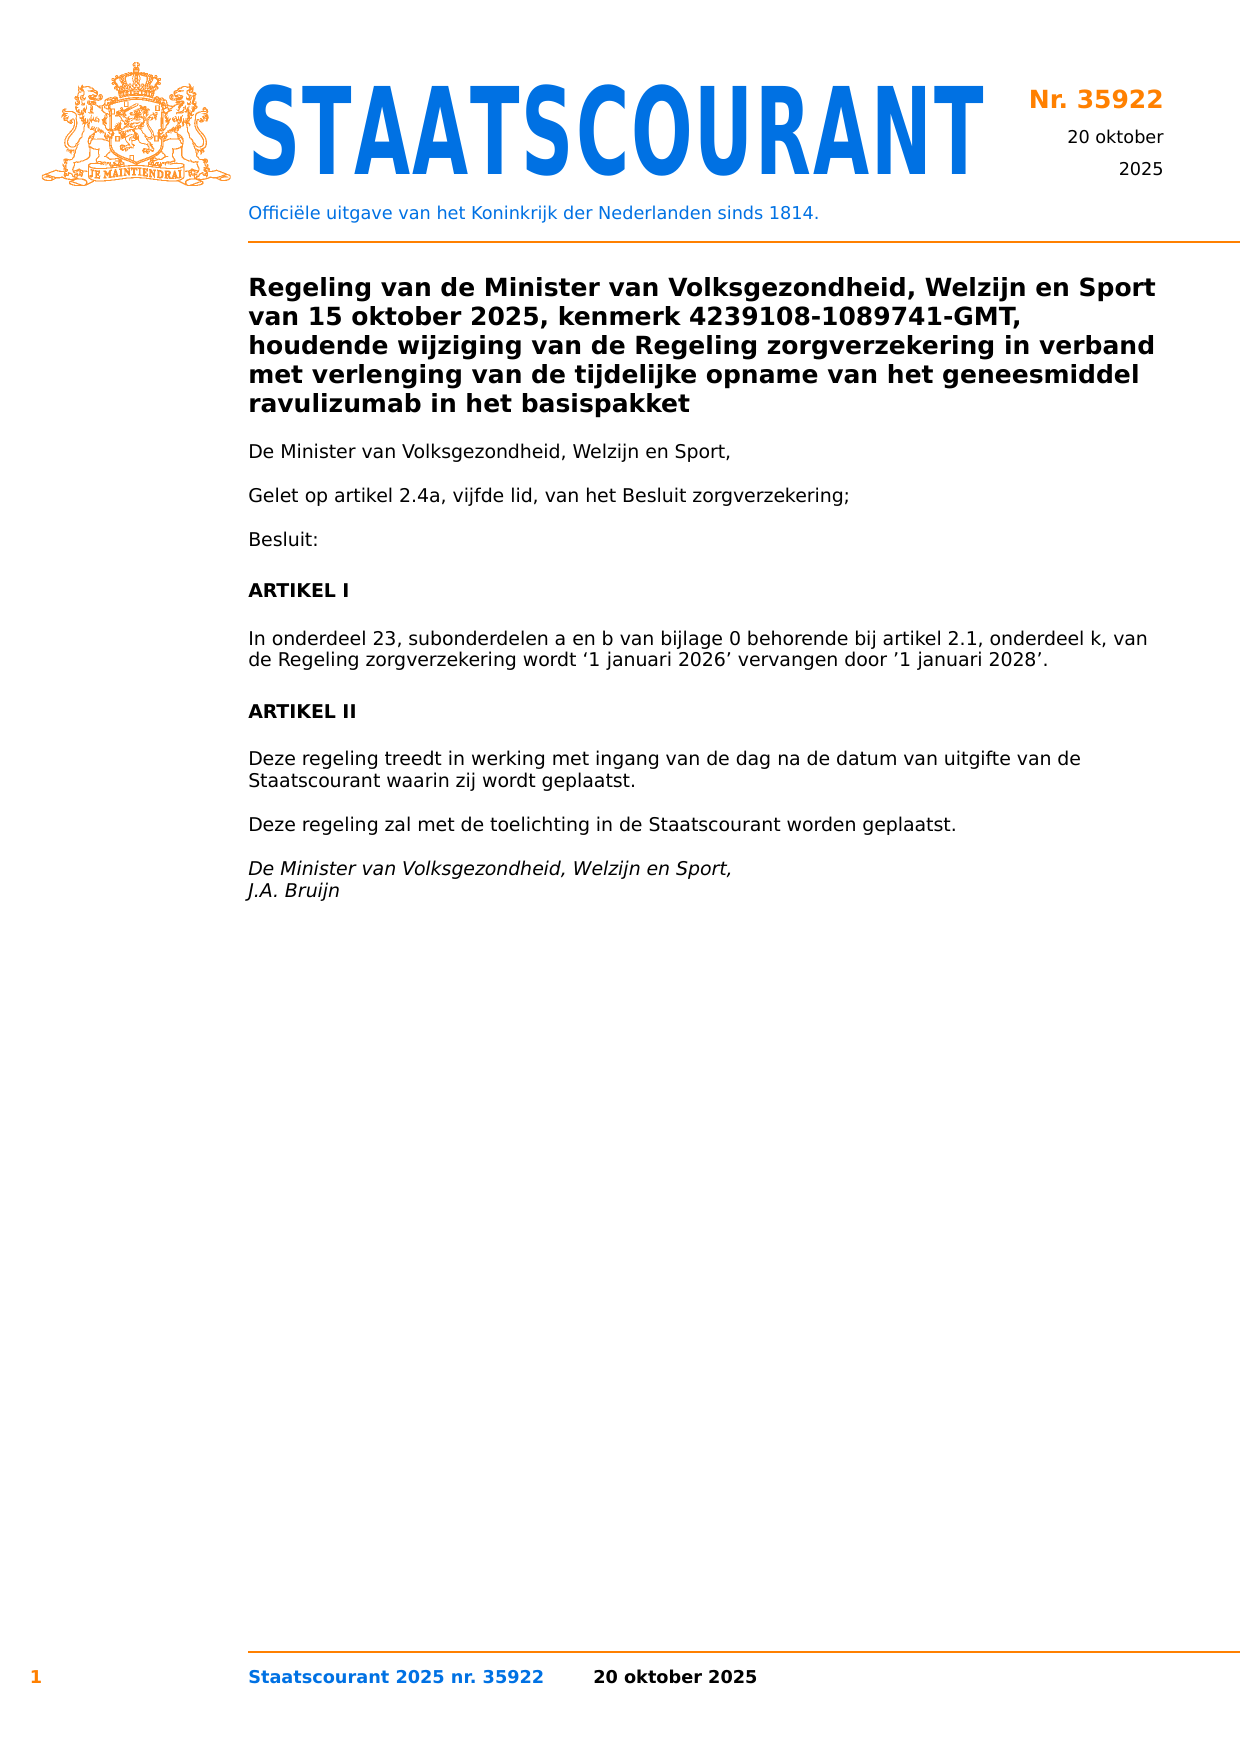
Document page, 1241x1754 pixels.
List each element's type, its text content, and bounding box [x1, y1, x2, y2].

subtitle ARTIKEL II [248, 701, 1163, 723]
subtitle ARTIKEL I [248, 580, 1163, 602]
text Gelet op artikel 2.4a, vijfde lid, van het Besluit zorgverzekering; [248, 484, 1163, 507]
text In onderdeel 23, subonderdelen a en b van bijlage 0 behorende bij artikel 2.1, onderdeel k, van de Regeling zorgverzekering wordt ‘1 januari 2026’ vervangen door ’1 januari 2028’. [248, 627, 1163, 671]
table_header [25, 62, 248, 241]
text De Minister van Volksgezondheid, Welzijn en Sport, J.A. Bruijn [248, 858, 1163, 902]
table_cell 20 oktober [998, 121, 1240, 153]
text Deze regeling zal met de toelichting in de Staatscourant worden geplaatst. [248, 814, 1163, 836]
subtitle Regeling van de Minister van Volksgezondheid, Welzijn en Sport van 15 oktober 2025, kenmerk 4239108-1089741-GMT, houdende wijziging van de Regeling zorgverzekering in verband met verlenging van de tijdelijke opname van het geneesmiddel ravulizumab in het basispakket [248, 273, 1163, 419]
text Besluit: [248, 528, 1163, 550]
text Deze regeling treedt in werking met ingang van de dag na de datum van uitgifte van de Staatscourant waarin zij wordt geplaatst. [248, 748, 1163, 792]
text De Minister van Volksgezondheid, Welzijn en Sport, [248, 441, 1163, 463]
table_cell 2025 [998, 153, 1240, 203]
table_cell Officiële uitgave van het Koninkrijk der Nederlanden sinds 1814. [248, 203, 1240, 241]
picture [41, 62, 231, 186]
table_header Nr. 35922 [998, 62, 1240, 121]
table_header STAATSCOURANT [248, 62, 998, 203]
